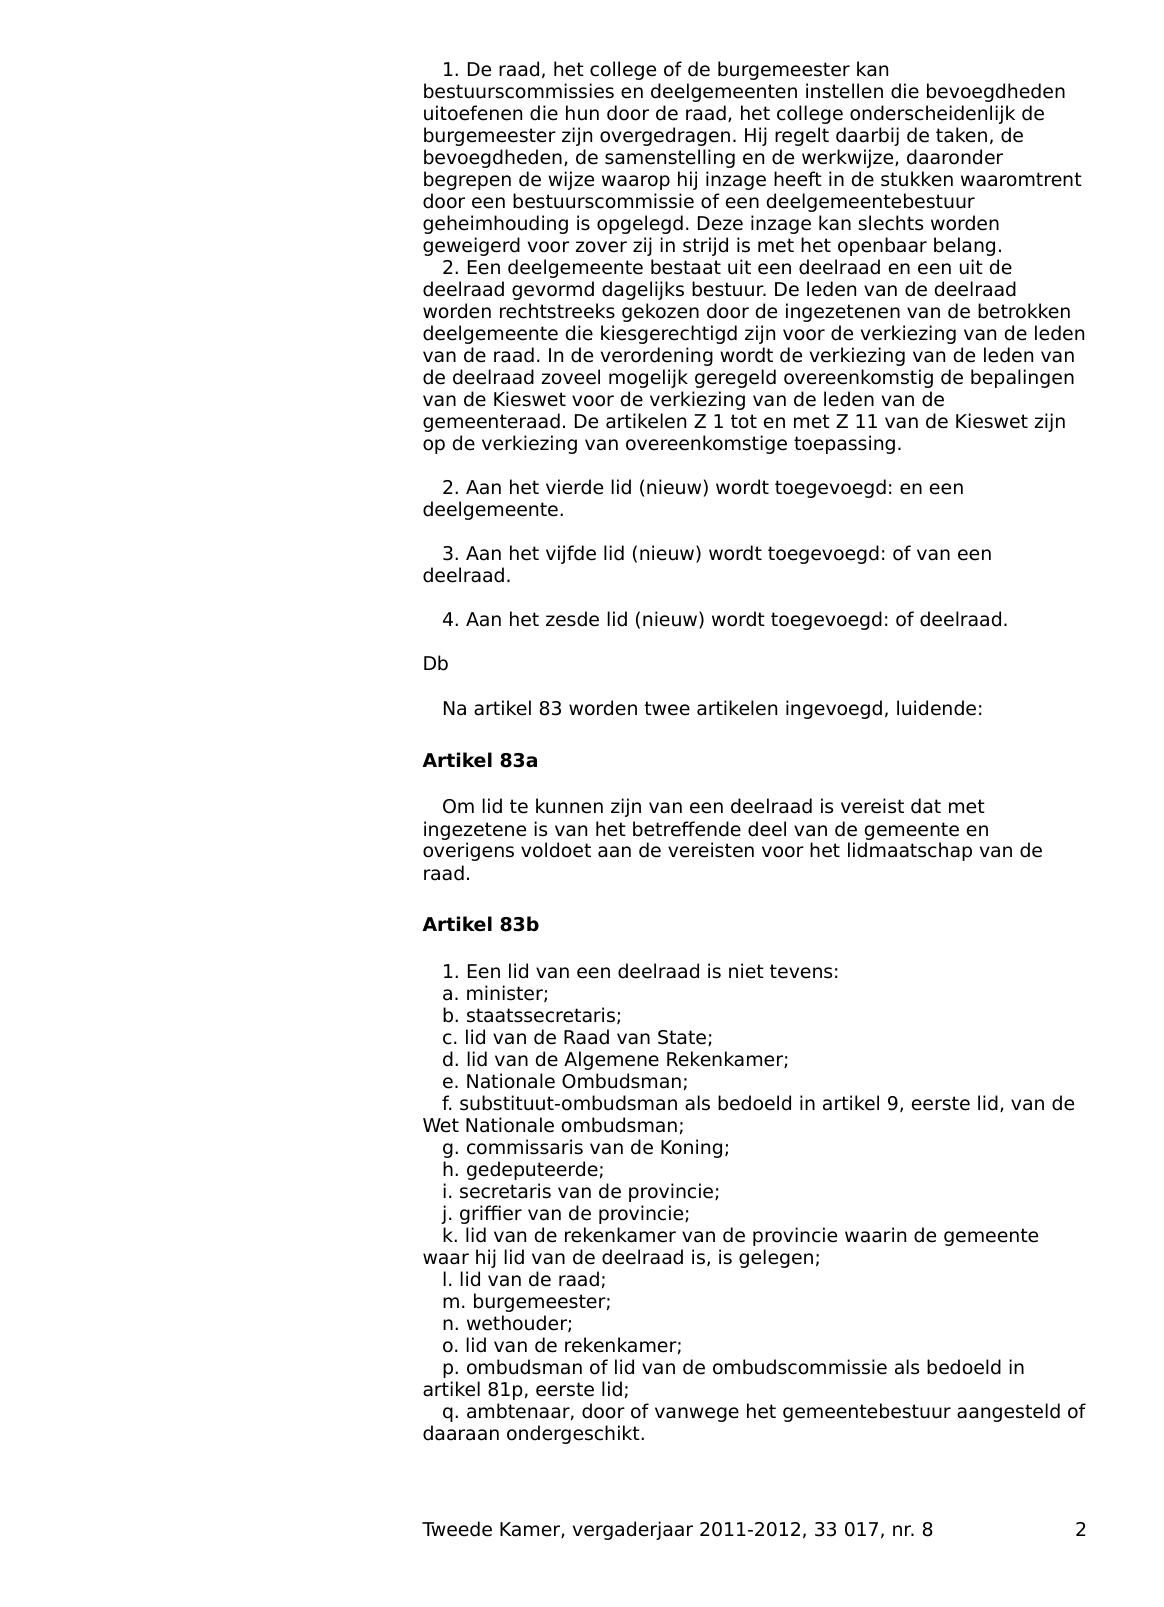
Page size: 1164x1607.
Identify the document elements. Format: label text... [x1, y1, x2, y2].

text n. wethouder; [422, 1313, 1087, 1335]
text 3. Aan het vijfde lid (nieuw) wordt toegevoegd: of van een deelraad. [422, 543, 1087, 587]
text q. ambtenaar, door of vanwege het gemeentebestuur aangesteld of daaraan ondergeschikt. [422, 1401, 1087, 1445]
text 4. Aan het zesde lid (nieuw) wordt toegevoegd: of deelraad. [422, 609, 1087, 631]
text k. lid van de rekenkamer van de provincie waarin de gemeente waar hij lid van de deelraad is, is gelegen; [422, 1225, 1087, 1269]
text 1. De raad, het college of de burgemeester kan bestuurscommissies en deelgemeenten instellen die bevoegdheden uitoefenen die hun door de raad, het college onderscheidenlijk de burgemeester zijn overgedragen. Hij regelt daarbij de taken, de bevoegdheden, de samenstelling en de werkwijze, daaronder begrepen de wijze waarop hij inzage heeft in de stukken waaromtrent door een bestuurscommissie of een deelgemeentebestuur geheimhouding is opgelegd. Deze inzage kan slechts worden geweigerd voor zover zij in strijd is met het openbaar belang. [422, 59, 1087, 257]
text d. lid van de Algemene Rekenkamer; [422, 1049, 1087, 1071]
text i. secretaris van de provincie; [422, 1181, 1087, 1203]
text h. gedeputeerde; [422, 1159, 1087, 1181]
text c. lid van de Raad van State; [422, 1027, 1087, 1049]
subtitle Artikel 83b [422, 914, 1087, 936]
text e. Nationale Ombudsman; [422, 1071, 1087, 1093]
text b. staatssecretaris; [422, 1005, 1087, 1027]
text f. substituut-ombudsman als bedoeld in artikel 9, eerste lid, van de Wet Nationale ombudsman; [422, 1093, 1087, 1137]
text 1. Een lid van een deelraad is niet tevens: [422, 961, 1087, 983]
text Na artikel 83 worden twee artikelen ingevoegd, luidende: [422, 697, 1087, 719]
text 2. Een deelgemeente bestaat uit een deelraad en een uit de deelraad gevormd dagelijks bestuur. De leden van de deelraad worden rechtstreeks gekozen door de ingezetenen van de betrokken deelgemeente die kiesgerechtigd zijn voor de verkiezing van de leden van de raad. In de verordening wordt de verkiezing van de leden van de deelraad zoveel mogelijk geregeld overeenkomstig de bepalingen van de Kieswet voor de verkiezing van de leden van de gemeenteraad. De artikelen Z 1 tot en met Z 11 van de Kieswet zijn op de verkiezing van overeenkomstige toepassing. [422, 257, 1087, 455]
text p. ombudsman of lid van de ombudscommissie als bedoeld in artikel 81p, eerste lid; [422, 1357, 1087, 1401]
text g. commissaris van de Koning; [422, 1137, 1087, 1159]
text o. lid van de rekenkamer; [422, 1335, 1087, 1357]
text 2. Aan het vierde lid (nieuw) wordt toegevoegd: en een deelgemeente. [422, 477, 1087, 521]
subtitle Artikel 83a [422, 749, 1087, 771]
text j. griffier van de provincie; [422, 1203, 1087, 1225]
text Db [422, 653, 1087, 675]
text l. lid van de raad; [422, 1269, 1087, 1291]
text Om lid te kunnen zijn van een deelraad is vereist dat met ingezetene is van het betreffende deel van de gemeente en overigens voldoet aan de vereisten voor het lidmaatschap van de raad. [422, 796, 1087, 884]
text m. burgemeester; [422, 1291, 1087, 1313]
text a. minister; [422, 983, 1087, 1005]
